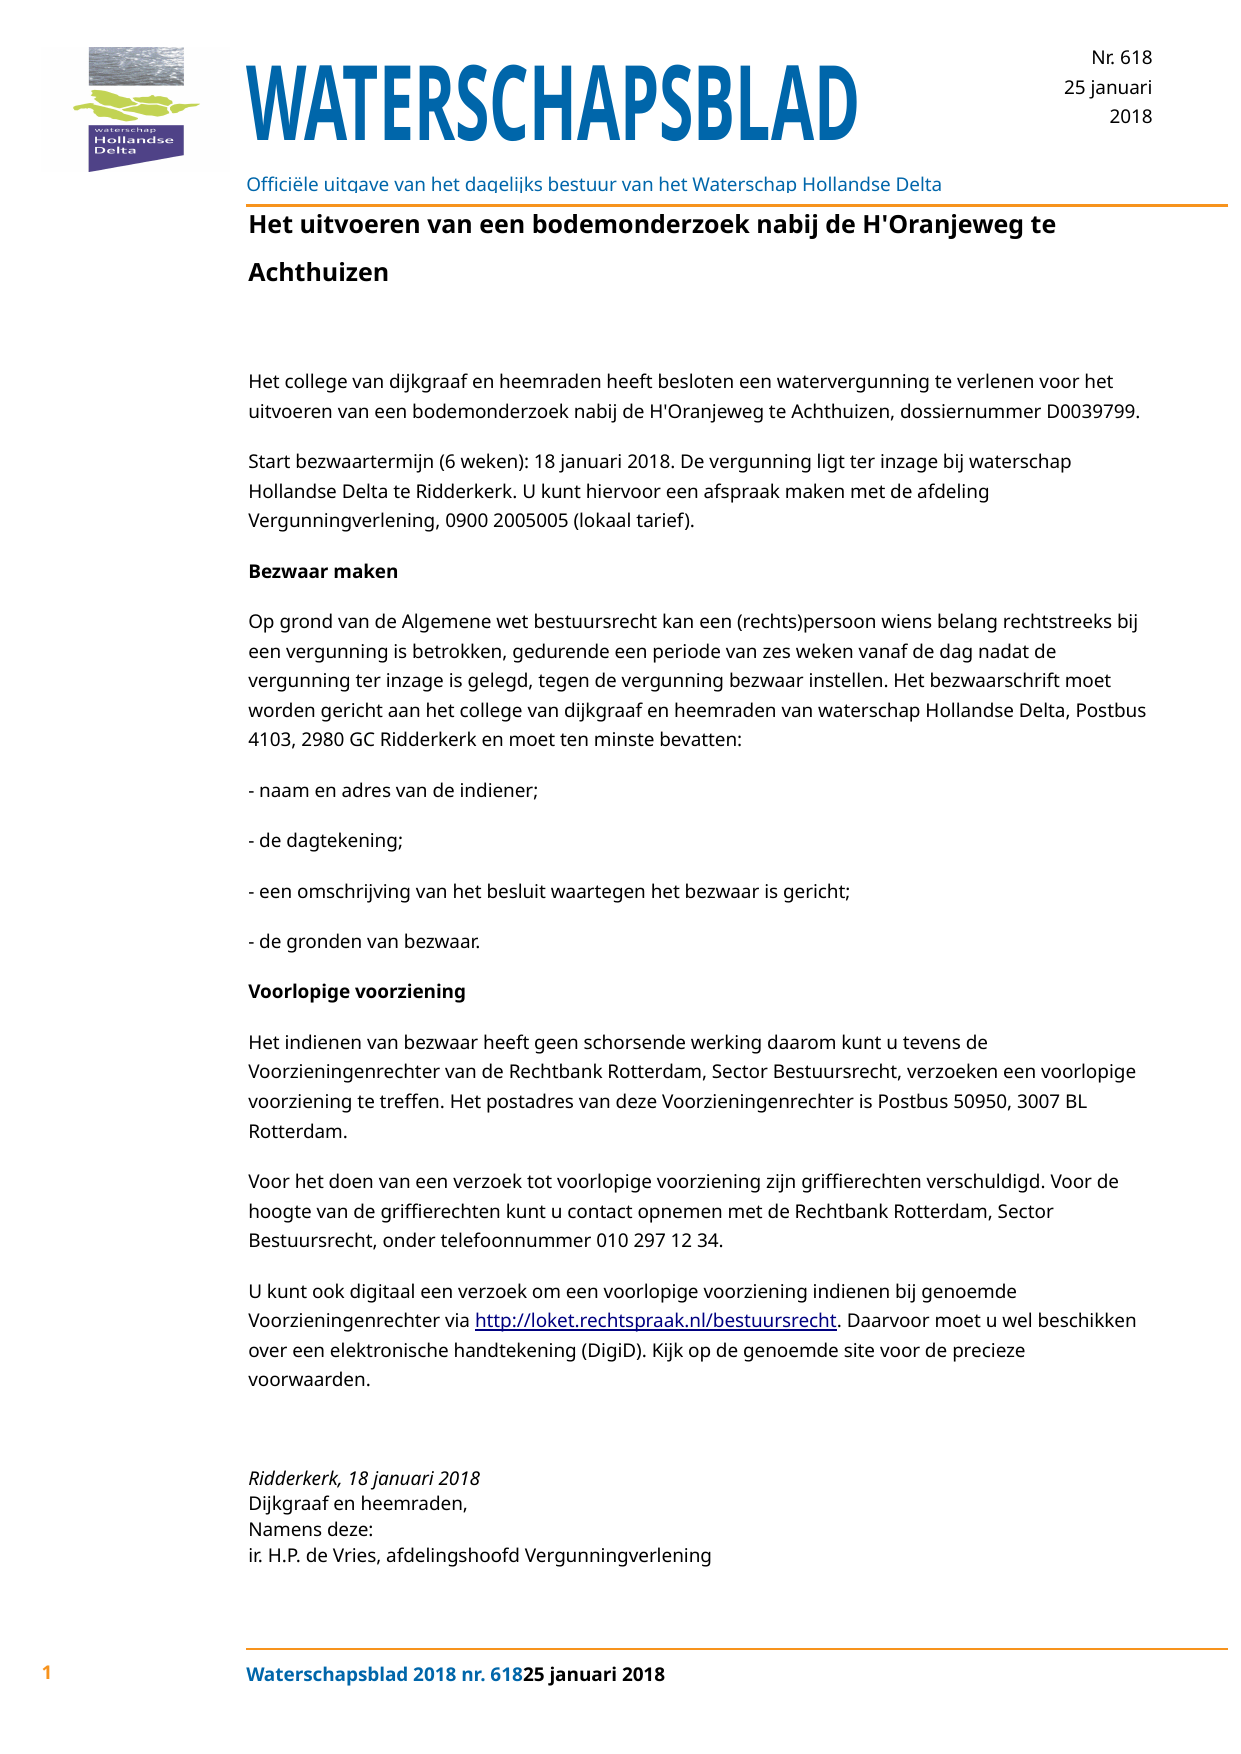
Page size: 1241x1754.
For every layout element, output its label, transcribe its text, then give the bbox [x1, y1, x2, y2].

text Het college van dijkgraaf en heemraden heeft besloten een watervergunning te verlenen voor het uitvoeren van een bodemonderzoek nabij de H'Oranjeweg te Achthuizen, dossiernummer D0039799. [248, 368, 1152, 424]
text Het indienen van bezwaar heeft geen schorsende werking daarom kunt u tevens de Voorzieningenrechter van de Rechtbank Rotterdam, Sector Bestuursrecht, verzoeken een voorlopige voorziening te treffen. Het postadres van deze Voorzieningenrechter is Postbus 50950, 3007 BL Rotterdam. [248, 1029, 1152, 1144]
text Start bezwaartermijn (6 weken): 18 januari 2018. De vergunning ligt ter inzage bij waterschap Hollandse Delta te Ridderkerk. U kunt hiervoor een afspraak maken met de afdeling Vergunningverlening, 0900 2005005 (lokaal tarief). [248, 448, 1152, 533]
text Het uitvoeren van een bodemonderzoek nabij de H'Oranjeweg te Achthuizen [248, 207, 1152, 288]
text Bezwaar maken [248, 558, 1152, 584]
text - de dagtekening; [248, 827, 1152, 853]
text - een omschrijving van het besluit waartegen het bezwaar is gericht; [248, 878, 1152, 904]
picture [41, 47, 231, 172]
text Voor het doen van een verzoek tot voorlopige voorziening zijn griffierechten verschuldigd. Voor de hoogte van de griffierechten kunt u contact opnemen met de Rechtbank Rotterdam, Sector Bestuursrecht, onder telefoonnummer 010 297 12 34. [248, 1168, 1152, 1253]
text ir. H.P. de Vries, afdelingshoofd Vergunningverlening [248, 1542, 1152, 1568]
text U kunt ook digitaal een verzoek om een voorlopige voorziening indienen bij genoemde Voorzieningenrechter via http://loket.rechtspraak.nl/bestuursrecht. Daarvoor moet u wel beschikken over een elektronische handtekening (DigiD). Kijk op de genoemde site voor de precieze voorwaarden. [248, 1278, 1152, 1392]
text - naam en adres van de indiener; [248, 777, 1152, 803]
text Ridderkerk, 18 januari 2018 [248, 1465, 1152, 1491]
text Dijkgraaf en heemraden, [248, 1491, 1152, 1516]
text - de gronden van bezwaar. [248, 928, 1152, 954]
text Voorlopige voorziening [248, 979, 1152, 1004]
text Namens deze: [248, 1516, 1152, 1542]
text Op grond van de Algemene wet bestuursrecht kan een (rechts)persoon wiens belang rechtstreeks bij een vergunning is betrokken, gedurende een periode van zes weken vanaf de dag nadat de vergunning ter inzage is gelegd, tegen de vergunning bezwaar instellen. Het bezwaarschrift moet worden gericht aan het college van dijkgraaf en heemraden van waterschap Hollandse Delta, Postbus 4103, 2980 GC Ridderkerk en moet ten minste bevatten: [248, 608, 1152, 752]
